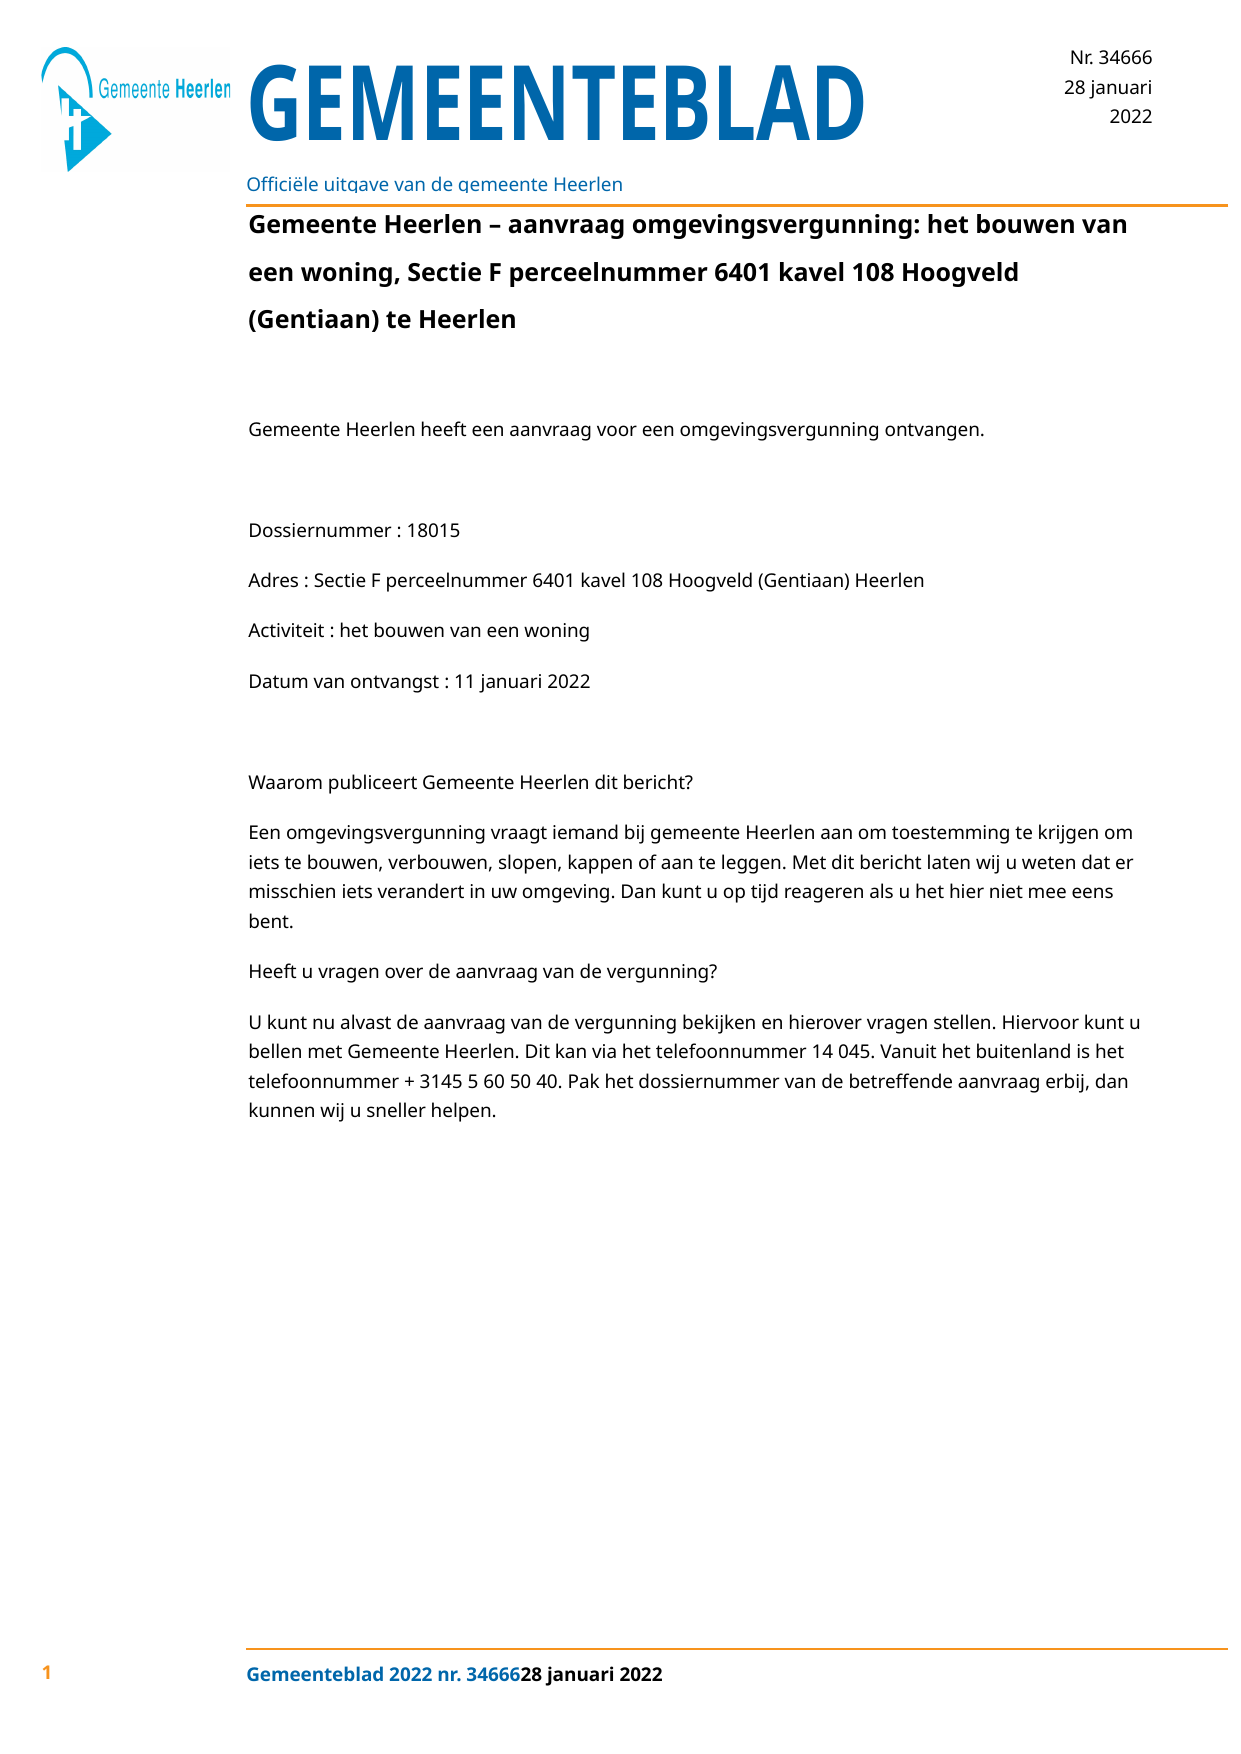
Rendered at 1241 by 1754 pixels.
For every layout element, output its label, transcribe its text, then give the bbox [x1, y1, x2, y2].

text Een omgevingsvergunning vraagt iemand bij gemeente Heerlen aan om toestemming te krijgen om iets te bouwen, verbouwen, slopen, kappen of aan te leggen. Met dit bericht laten wij u weten dat er misschien iets verandert in uw omgeving. Dan kunt u op tijd reageren als u het hier niet mee eens bent. [248, 819, 1152, 934]
picture [41, 47, 59, 70]
text Waarom publiceert Gemeente Heerlen dit bericht? [248, 769, 1152, 794]
text U kunt nu alvast de aanvraag van de vergunning bekijken en hierover vragen stellen. Hiervoor kunt u bellen met Gemeente Heerlen. Dit kan via het telefoonnummer 14 045. Vanuit het buitenland is het telefoonnummer + 3145 5 60 50 40. Pak het dossiernummer van de betreffende aanvraag erbij, dan kunnen wij u sneller helpen. [248, 1009, 1152, 1123]
text Gemeente Heerlen heeft een aanvraag voor een omgevingsvergunning ontvangen. [248, 416, 1152, 442]
text Activiteit : het bouwen van een woning [248, 618, 1152, 643]
text Adres : Sectie F perceelnummer 6401 kavel 108 Hoogveld (Gentiaan) Heerlen [248, 567, 1152, 593]
text Heeft u vragen over de aanvraag van de vergunning? [248, 958, 1152, 984]
text Dossiernummer : 18015 [248, 517, 1152, 542]
text Gemeente Heerlen – aanvraag omgevingsvergunning: het bouwen van een woning, Sectie F perceelnummer 6401 kavel 108 Hoogveld (Gentiaan) te Heerlen [248, 207, 1152, 336]
picture [41, 47, 231, 172]
text Datum van ontvangst : 11 januari 2022 [248, 668, 1152, 694]
